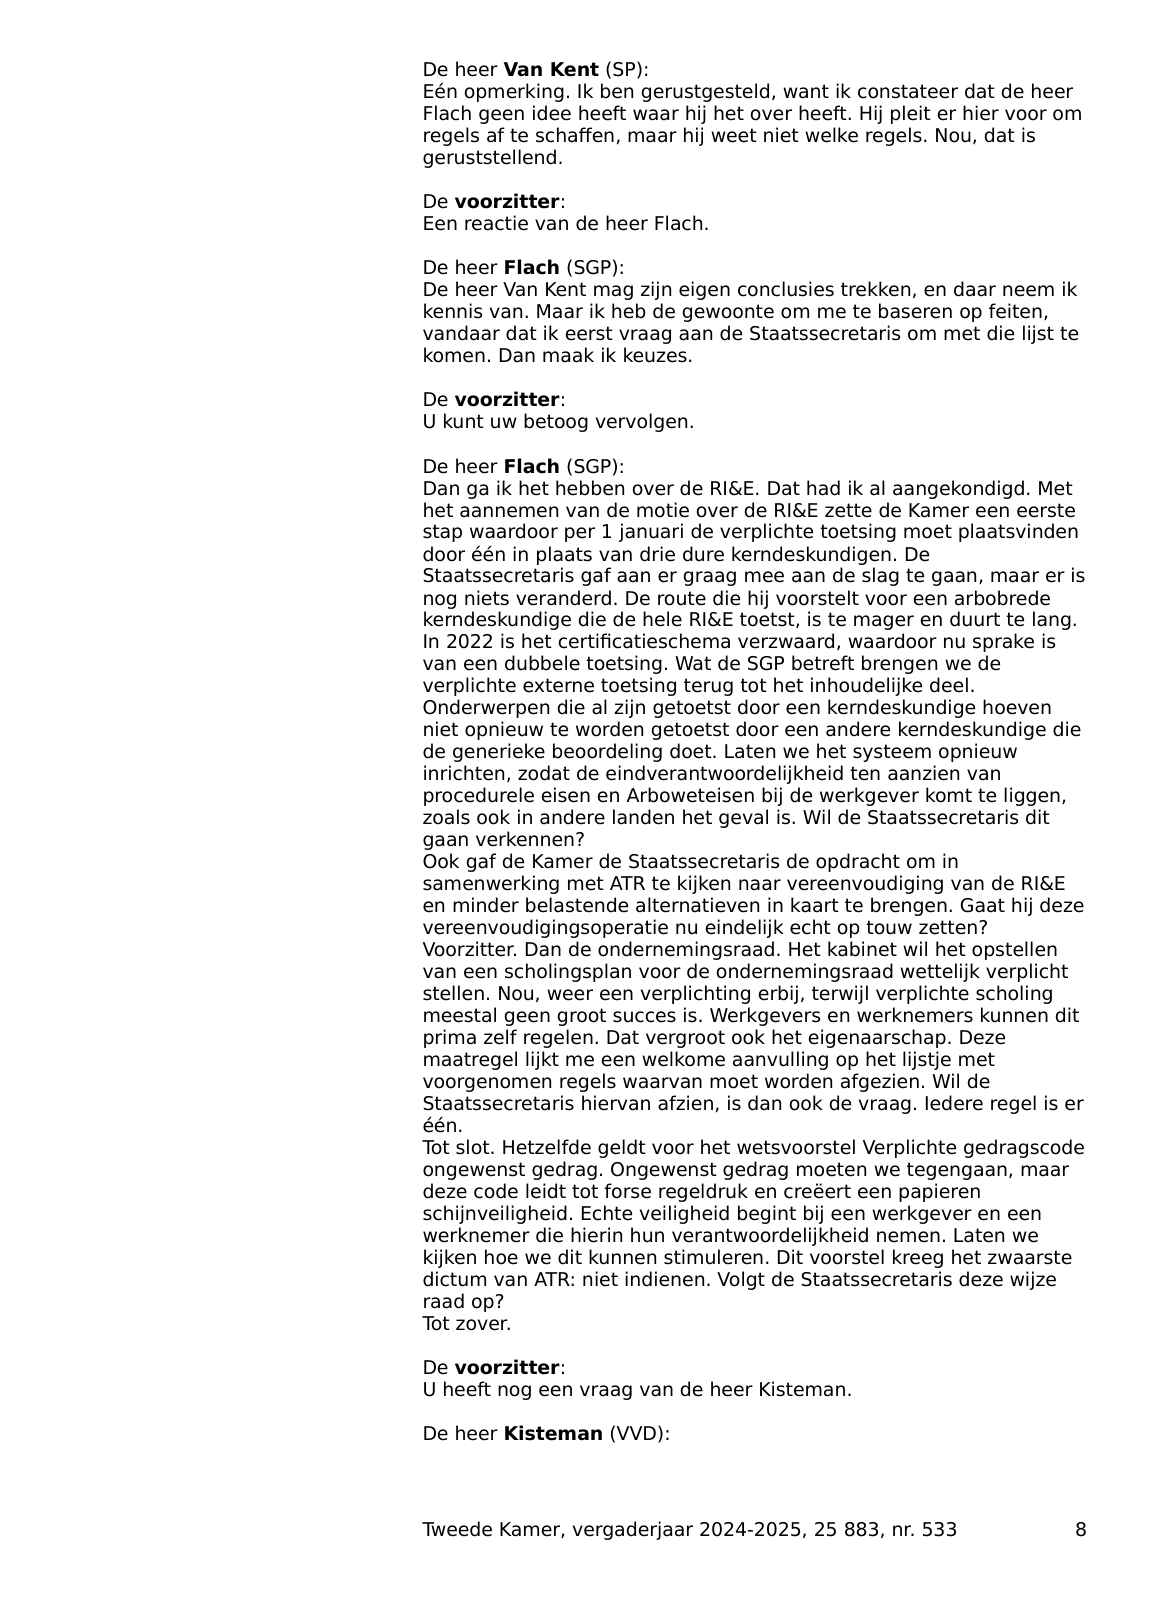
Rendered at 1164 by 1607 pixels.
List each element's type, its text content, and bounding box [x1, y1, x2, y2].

text De heer Flach (SGP): [422, 456, 1087, 477]
text De voorzitter: [422, 1357, 1087, 1379]
text U heeft nog een vraag van de heer Kisteman. [422, 1379, 1087, 1401]
text Eén opmerking. Ik ben gerustgesteld, want ik constateer dat de heer Flach geen idee heeft waar hij het over heeft. Hij pleit er hier voor om regels af te schaffen, maar hij weet niet welke regels. Nou, dat is geruststellend. [422, 81, 1087, 169]
text Voorzitter. Dan de ondernemingsraad. Het kabinet wil het opstellen van een scholingsplan voor de ondernemingsraad wettelijk verplicht stellen. Nou, weer een verplichting erbij, terwijl verplichte scholing meestal geen groot succes is. Werkgevers en werknemers kunnen dit prima zelf regelen. Dat vergroot ook het eigenaarschap. Deze maatregel lijkt me een welkome aanvulling op het lijstje met voorgenomen regels waarvan moet worden afgezien. Wil de Staatssecretaris hiervan afzien, is dan ook de vraag. Iedere regel is er één. [422, 939, 1087, 1137]
text Een reactie van de heer Flach. [422, 213, 1087, 235]
text Ook gaf de Kamer de Staatssecretaris de opdracht om in samenwerking met ATR te kijken naar vereenvoudiging van de RI&E en minder belastende alternatieven in kaart te brengen. Gaat hij deze vereenvoudigingsoperatie nu eindelijk echt op touw zetten? [422, 851, 1087, 939]
text De heer Van Kent (SP): [422, 59, 1087, 81]
text Tot zover. [422, 1313, 1087, 1335]
text De heer Flach (SGP): [422, 257, 1087, 279]
text De voorzitter: [422, 191, 1087, 213]
text Tot slot. Hetzelfde geldt voor het wetsvoorstel Verplichte gedragscode ongewenst gedrag. Ongewenst gedrag moeten we tegengaan, maar deze code leidt tot forse regeldruk en creëert een papieren schijnveiligheid. Echte veiligheid begint bij een werkgever en een werknemer die hierin hun verantwoordelijkheid nemen. Laten we kijken hoe we dit kunnen stimuleren. Dit voorstel kreeg het zwaarste dictum van ATR: niet indienen. Volgt de Staatssecretaris deze wijze raad op? [422, 1137, 1087, 1313]
text De heer Kisteman (VVD): [422, 1423, 1087, 1445]
text U kunt uw betoog vervolgen. [422, 411, 1087, 433]
text De voorzitter: [422, 389, 1087, 411]
text De heer Van Kent mag zijn eigen conclusies trekken, en daar neem ik kennis van. Maar ik heb de gewoonte om me te baseren op feiten, vandaar dat ik eerst vraag aan de Staatssecretaris om met die lijst te komen. Dan maak ik keuzes. [422, 279, 1087, 367]
text Dan ga ik het hebben over de RI&E. Dat had ik al aangekondigd. Met het aannemen van de motie over de RI&E zette de Kamer een eerste stap waardoor per 1 januari de verplichte toetsing moet plaatsvinden door één in plaats van drie dure kerndeskundigen. De Staatssecretaris gaf aan er graag mee aan de slag te gaan, maar er is nog niets veranderd. De route die hij voorstelt voor een arbobrede kerndeskundige die de hele RI&E toetst, is te mager en duurt te lang. In 2022 is het certificatieschema verzwaard, waardoor nu sprake is van een dubbele toetsing. Wat de SGP betreft brengen we de verplichte externe toetsing terug tot het inhoudelijke deel. Onderwerpen die al zijn getoetst door een kerndeskundige hoeven niet opnieuw te worden getoetst door een andere kerndeskundige die de generieke beoordeling doet. Laten we het systeem opnieuw inrichten, zodat de eindverantwoordelijkheid ten aanzien van procedurele eisen en Arboweteisen bij de werkgever komt te liggen, zoals ook in andere landen het geval is. Wil de Staatssecretaris dit gaan verkennen? [422, 477, 1087, 851]
